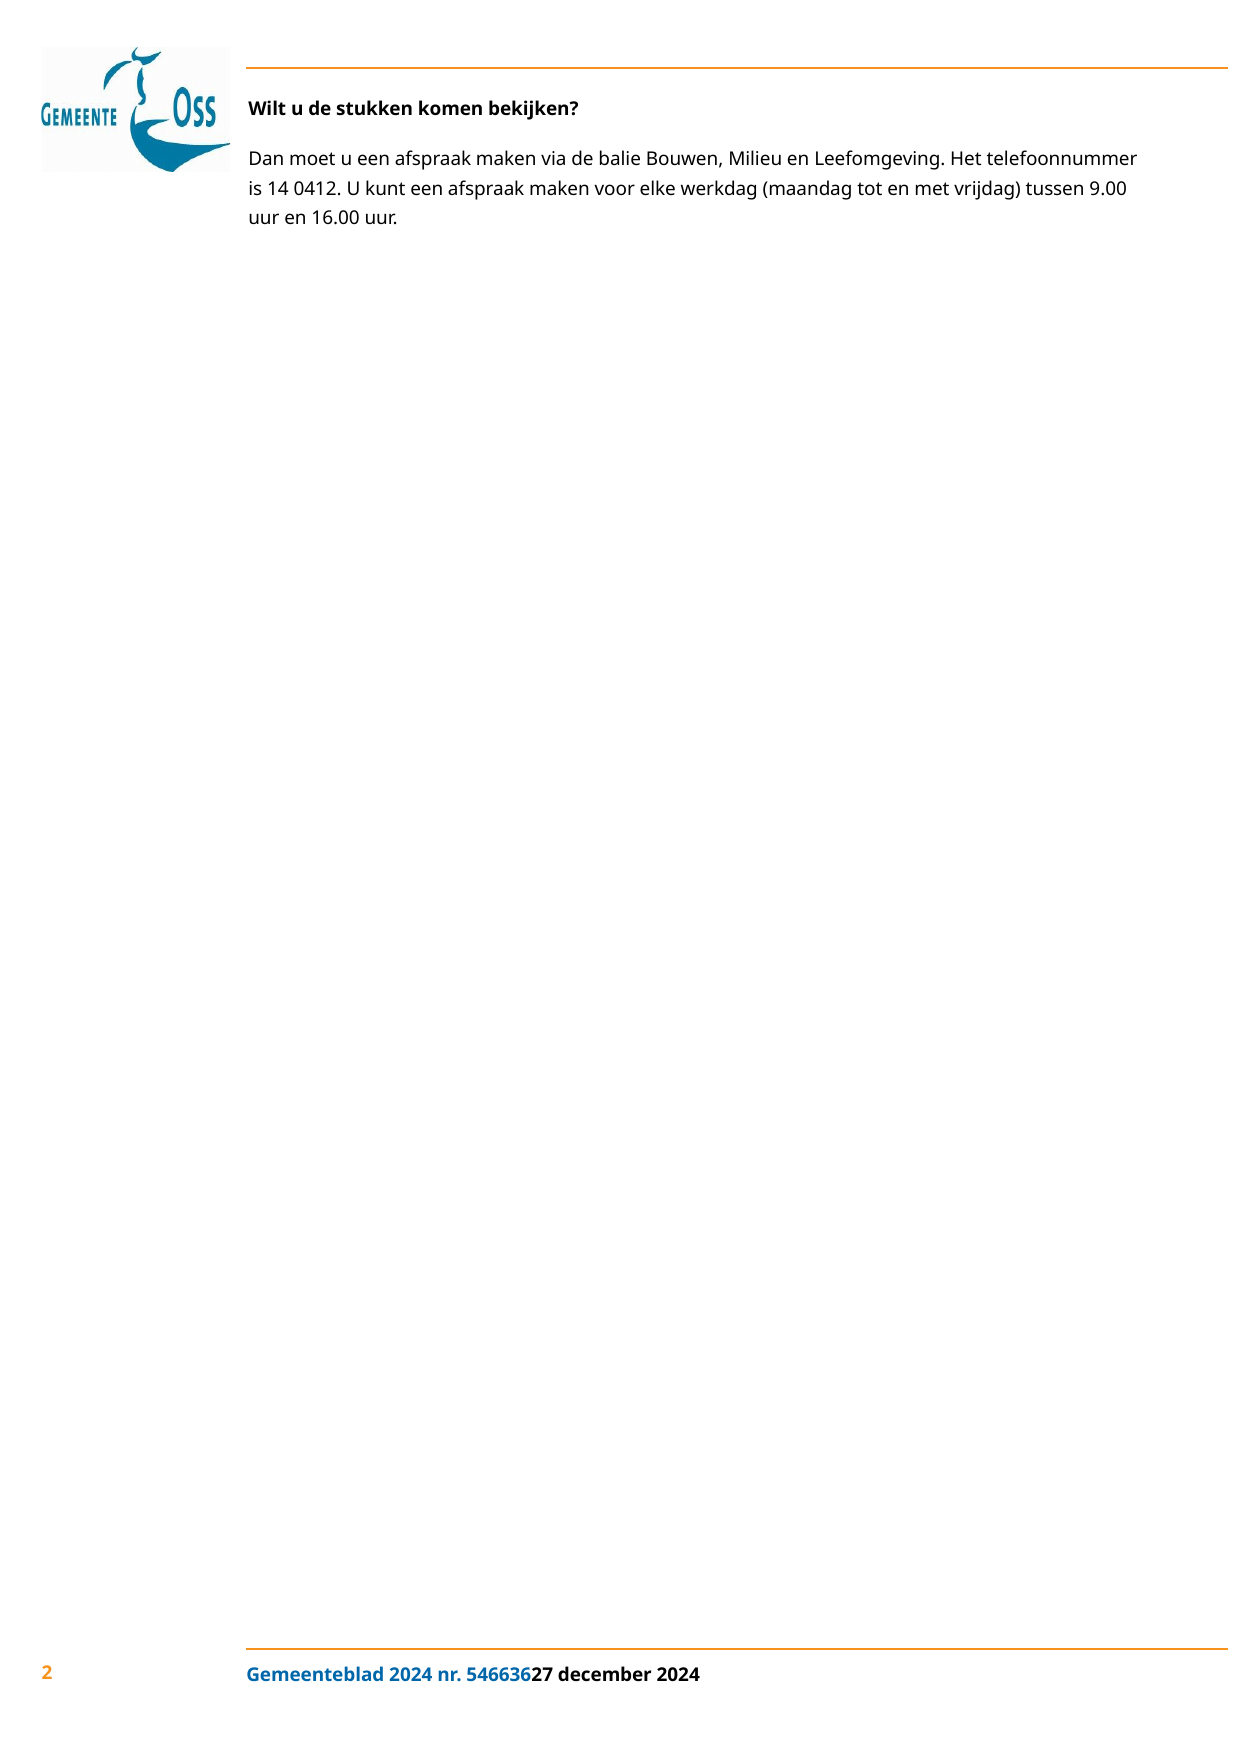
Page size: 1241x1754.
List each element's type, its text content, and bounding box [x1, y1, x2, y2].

picture [41, 47, 231, 172]
text Wilt u de stukken komen bekijken? [248, 95, 1152, 121]
text Dan moet u een afspraak maken via de balie Bouwen, Milieu en Leefomgeving. Het telefoonnummer is 14 0412. U kunt een afspraak maken voor elke werkdag (maandag tot en met vrijdag) tussen 9.00 uur en 16.00 uur. [248, 145, 1152, 230]
